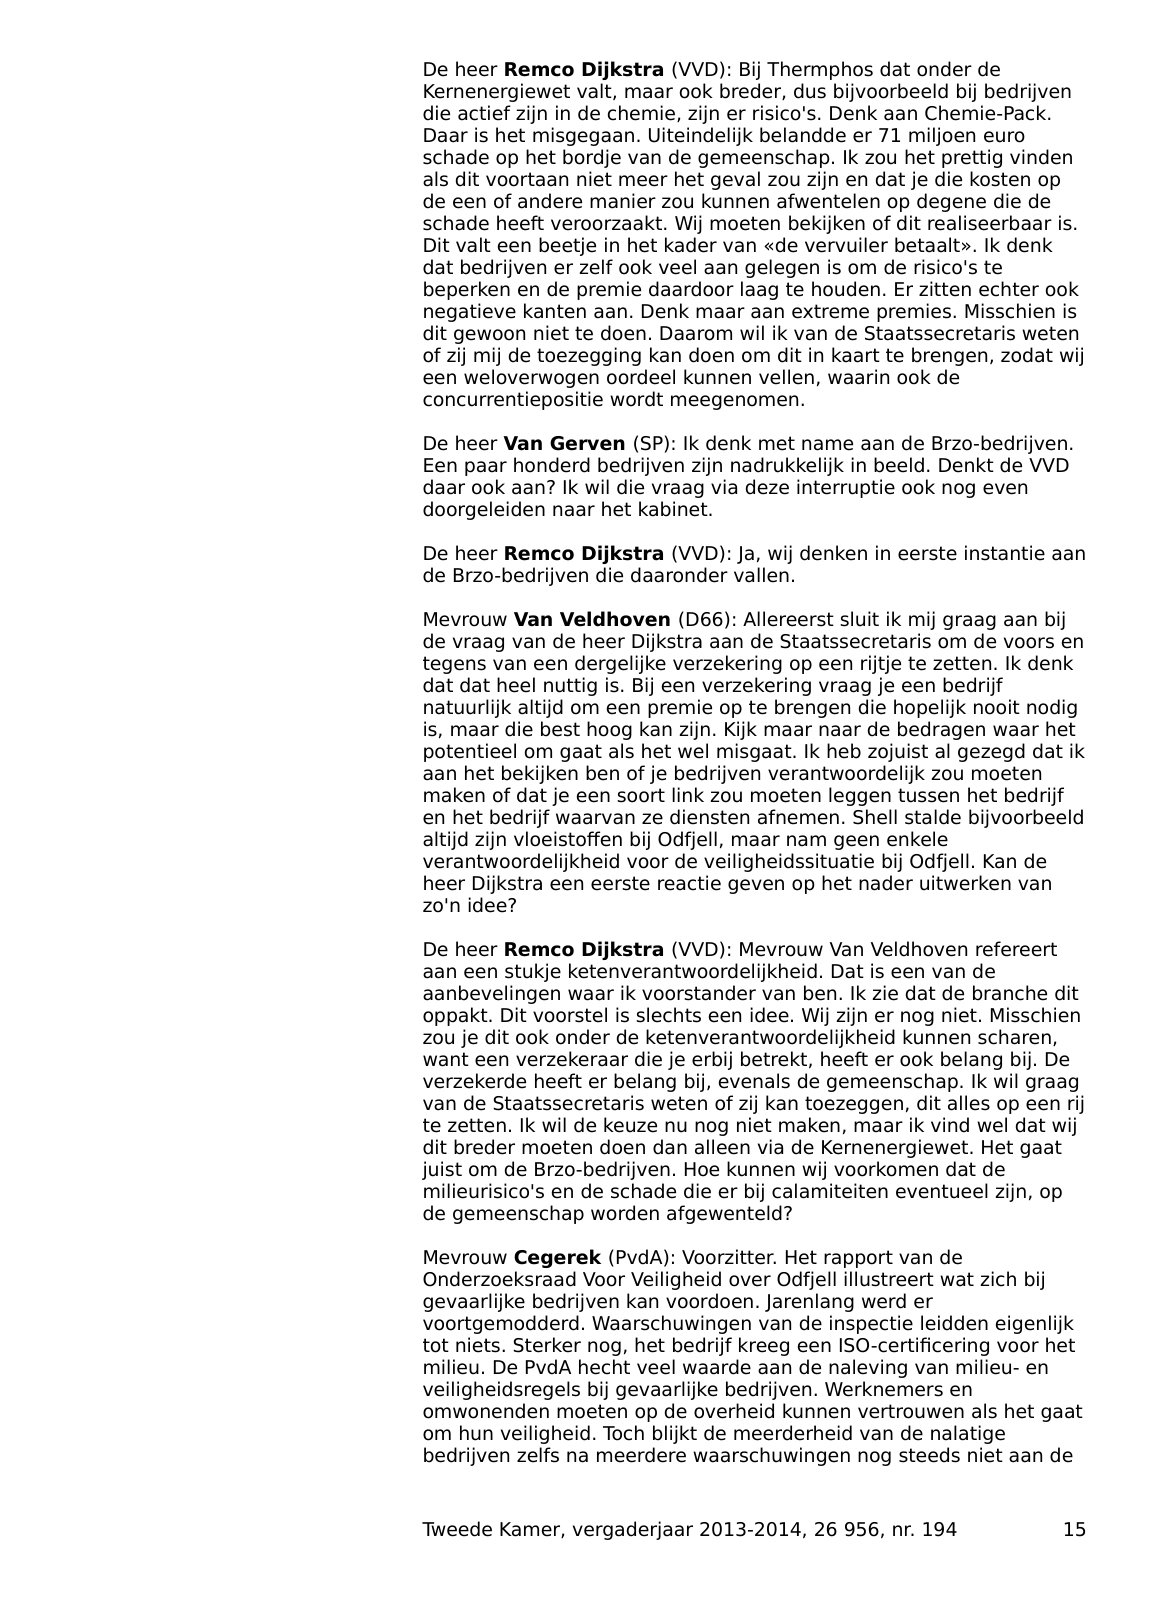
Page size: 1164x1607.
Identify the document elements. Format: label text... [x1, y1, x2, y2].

text De heer Remco Dijkstra (VVD): Bij Thermphos dat onder de Kernenergiewet valt, maar ook breder, dus bijvoorbeeld bij bedrijven die actief zijn in de chemie, zijn er risico's. Denk aan Chemie-Pack. Daar is het misgegaan. Uiteindelijk belandde er 71 miljoen euro schade op het bordje van de gemeenschap. Ik zou het prettig vinden als dit voortaan niet meer het geval zou zijn en dat je die kosten op de een of andere manier zou kunnen afwentelen op degene die de schade heeft veroorzaakt. Wij moeten bekijken of dit realiseerbaar is. Dit valt een beetje in het kader van «de vervuiler betaalt». Ik denk dat bedrijven er zelf ook veel aan gelegen is om de risico's te beperken en de premie daardoor laag te houden. Er zitten echter ook negatieve kanten aan. Denk maar aan extreme premies. Misschien is dit gewoon niet te doen. Daarom wil ik van de Staatssecretaris weten of zij mij de toezegging kan doen om dit in kaart te brengen, zodat wij een weloverwogen oordeel kunnen vellen, waarin ook de concurrentiepositie wordt meegenomen. [422, 59, 1087, 411]
text De heer Van Gerven (SP): Ik denk met name aan de Brzo-bedrijven. Een paar honderd bedrijven zijn nadrukkelijk in beeld. Denkt de VVD daar ook aan? Ik wil die vraag via deze interruptie ook nog even doorgeleiden naar het kabinet. [422, 433, 1087, 521]
text Mevrouw Cegerek (PvdA): Voorzitter. Het rapport van de Onderzoeksraad Voor Veiligheid over Odfjell illustreert wat zich bij gevaarlijke bedrijven kan voordoen. Jarenlang werd er voortgemodderd. Waarschuwingen van de inspectie leidden eigenlijk tot niets. Sterker nog, het bedrijf kreeg een ISO-certificering voor het milieu. De PvdA hecht veel waarde aan de naleving van milieu- en veiligheidsregels bij gevaarlijke bedrijven. Werknemers en omwonenden moeten op de overheid kunnen vertrouwen als het gaat om hun veiligheid. Toch blijkt de meerderheid van de nalatige bedrijven zelfs na meerdere waarschuwingen nog steeds niet aan de [422, 1247, 1087, 1467]
text De heer Remco Dijkstra (VVD): Mevrouw Van Veldhoven refereert aan een stukje ketenverantwoordelijkheid. Dat is een van de aanbevelingen waar ik voorstander van ben. Ik zie dat de branche dit oppakt. Dit voorstel is slechts een idee. Wij zijn er nog niet. Misschien zou je dit ook onder de ketenverantwoordelijkheid kunnen scharen, want een verzekeraar die je erbij betrekt, heeft er ook belang bij. De verzekerde heeft er belang bij, evenals de gemeenschap. Ik wil graag van de Staatssecretaris weten of zij kan toezeggen, dit alles op een rij te zetten. Ik wil de keuze nu nog niet maken, maar ik vind wel dat wij dit breder moeten doen dan alleen via de Kernenergiewet. Het gaat juist om de Brzo-bedrijven. Hoe kunnen wij voorkomen dat de milieurisico's en de schade die er bij calamiteiten eventueel zijn, op de gemeenschap worden afgewenteld? [422, 939, 1087, 1225]
text Mevrouw Van Veldhoven (D66): Allereerst sluit ik mij graag aan bij de vraag van de heer Dijkstra aan de Staatssecretaris om de voors en tegens van een dergelijke verzekering op een rijtje te zetten. Ik denk dat dat heel nuttig is. Bij een verzekering vraag je een bedrijf natuurlijk altijd om een premie op te brengen die hopelijk nooit nodig is, maar die best hoog kan zijn. Kijk maar naar de bedragen waar het potentieel om gaat als het wel misgaat. Ik heb zojuist al gezegd dat ik aan het bekijken ben of je bedrijven verantwoordelijk zou moeten maken of dat je een soort link zou moeten leggen tussen het bedrijf en het bedrijf waarvan ze diensten afnemen. Shell stalde bijvoorbeeld altijd zijn vloeistoffen bij Odfjell, maar nam geen enkele verantwoordelijkheid voor de veiligheidssituatie bij Odfjell. Kan de heer Dijkstra een eerste reactie geven op het nader uitwerken van zo'n idee? [422, 609, 1087, 917]
text De heer Remco Dijkstra (VVD): Ja, wij denken in eerste instantie aan de Brzo-bedrijven die daaronder vallen. [422, 543, 1087, 587]
